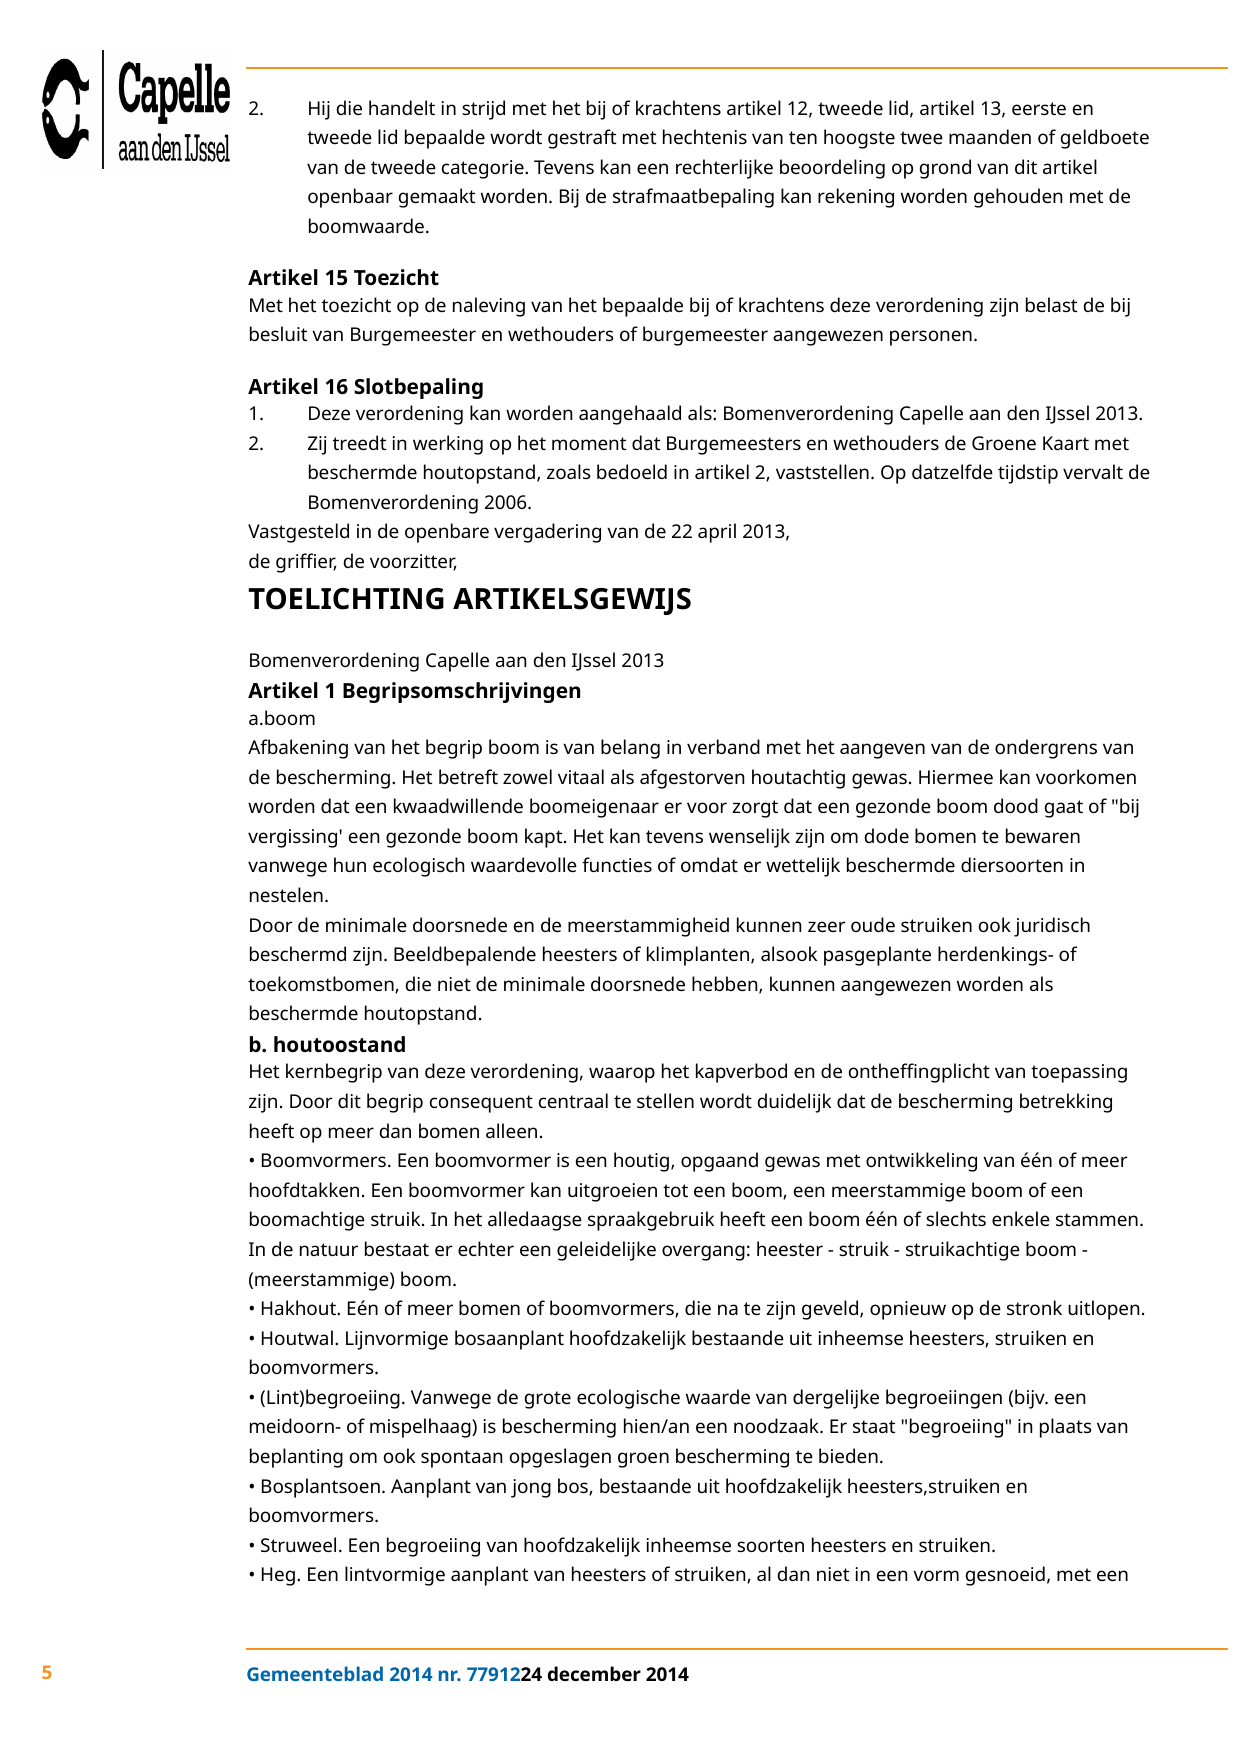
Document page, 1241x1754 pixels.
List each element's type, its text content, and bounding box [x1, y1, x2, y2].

text • Struweel. Een begroeiing van hoofdzakelijk inheemse soorten heesters en struiken. [248, 1532, 1152, 1558]
text Met het toezicht op de naleving van het bepaalde bij of krachtens deze verordening zijn belast de bij besluit van Burgemeester en wethouders of burgemeester aangewezen personen. [248, 292, 1152, 347]
text TOELICHTING ARTIKELSGEWIJS [248, 578, 1152, 618]
text Artikel 15 Toezicht [248, 263, 1152, 292]
picture [41, 47, 231, 172]
text Het kernbegrip van deze verordening, waarop het kapverbod en de ontheffingplicht van toepassing zijn. Door dit begrip consequent centraal te stellen wordt duidelijk dat de bescherming betrekking heeft op meer dan bomen alleen. [248, 1059, 1152, 1143]
text • Houtwal. Lijnvormige bosaanplant hoofdzakelijk bestaande uit inheemse heesters, struiken en boomvormers. [248, 1325, 1152, 1380]
text Artikel 16 Slotbepaling [248, 372, 1152, 400]
text de griffier, de voorzitter, [248, 548, 1152, 574]
list Zij treedt in werking op het moment dat Burgemeesters en wethouders de Groene Kaart met beschermde houtopstand, zoals bedoeld in artikel 2, vaststellen. Op datzelfde tijdstip vervalt de Bomenverordening 2006. [248, 430, 1152, 515]
text b. houtoostand [248, 1030, 1152, 1059]
list Deze verordening kan worden aangehaald als: Bomenverordening Capelle aan den IJssel 2013. [248, 400, 1152, 426]
text • Boomvormers. Een boomvormer is een houtig, opgaand gewas met ontwikkeling van één of meer hoofdtakken. Een boomvormer kan uitgroeien tot een boom, een meerstammige boom of een boomachtige struik. In het alledaagse spraakgebruik heeft een boom één of slechts enkele stammen. In de natuur bestaat er echter een geleidelijke overgang: heester - struik - struikachtige boom - (meerstammige) boom. [248, 1147, 1152, 1291]
text • (Lint)begroeiing. Vanwege de grote ecologische waarde van dergelijke begroeiingen (bijv. een meidoorn- of mispelhaag) is bescherming hien/an een noodzaak. Er staat "begroeiing" in plaats van beplanting om ook spontaan opgeslagen groen bescherming te bieden. [248, 1384, 1152, 1469]
text • Hakhout. Eén of meer bomen of boomvormers, die na te zijn geveld, opnieuw op de stronk uitlopen. [248, 1295, 1152, 1321]
text Door de minimale doorsnede en de meerstammigheid kunnen zeer oude struiken ook juridisch beschermd zijn. Beeldbepalende heesters of klimplanten, alsook pasgeplante herdenkings- of toekomstbomen, die niet de minimale doorsnede hebben, kunnen aangewezen worden als beschermde houtopstand. [248, 912, 1152, 1026]
text Afbakening van het begrip boom is van belang in verband met het aangeven van de ondergrens van de bescherming. Het betreft zowel vitaal als afgestorven houtachtig gewas. Hiermee kan voorkomen worden dat een kwaadwillende boomeigenaar er voor zorgt dat een gezonde boom dood gaat of "bij vergissing' een gezonde boom kapt. Het kan tevens wenselijk zijn om dode bomen te bewaren vanwege hun ecologisch waardevolle functies of omdat er wettelijk beschermde diersoorten in nestelen. [248, 734, 1152, 908]
text a.boom [248, 705, 1152, 731]
text Artikel 1 Begripsomschrijvingen [248, 676, 1152, 705]
text • Heg. Een lintvormige aanplant van heesters of struiken, al dan niet in een vorm gesnoeid, met een [248, 1562, 1152, 1587]
list Hij die handelt in strijd met het bij of krachtens artikel 12, tweede lid, artikel 13, eerste en tweede lid bepaalde wordt gestraft met hechtenis van ten hoogste twee maanden of geldboete van de tweede categorie. Tevens kan een rechterlijke beoordeling op grond van dit artikel openbaar gemaakt worden. Bij de strafmaatbepaling kan rekening worden gehouden met de boomwaarde. [248, 95, 1152, 239]
text • Bosplantsoen. Aanplant van jong bos, bestaande uit hoofdzakelijk heesters,struiken en boomvormers. [248, 1473, 1152, 1528]
text Vastgesteld in de openbare vergadering van de 22 april 2013, [248, 519, 1152, 544]
text Bomenverordening Capelle aan den IJssel 2013 [248, 647, 1152, 672]
